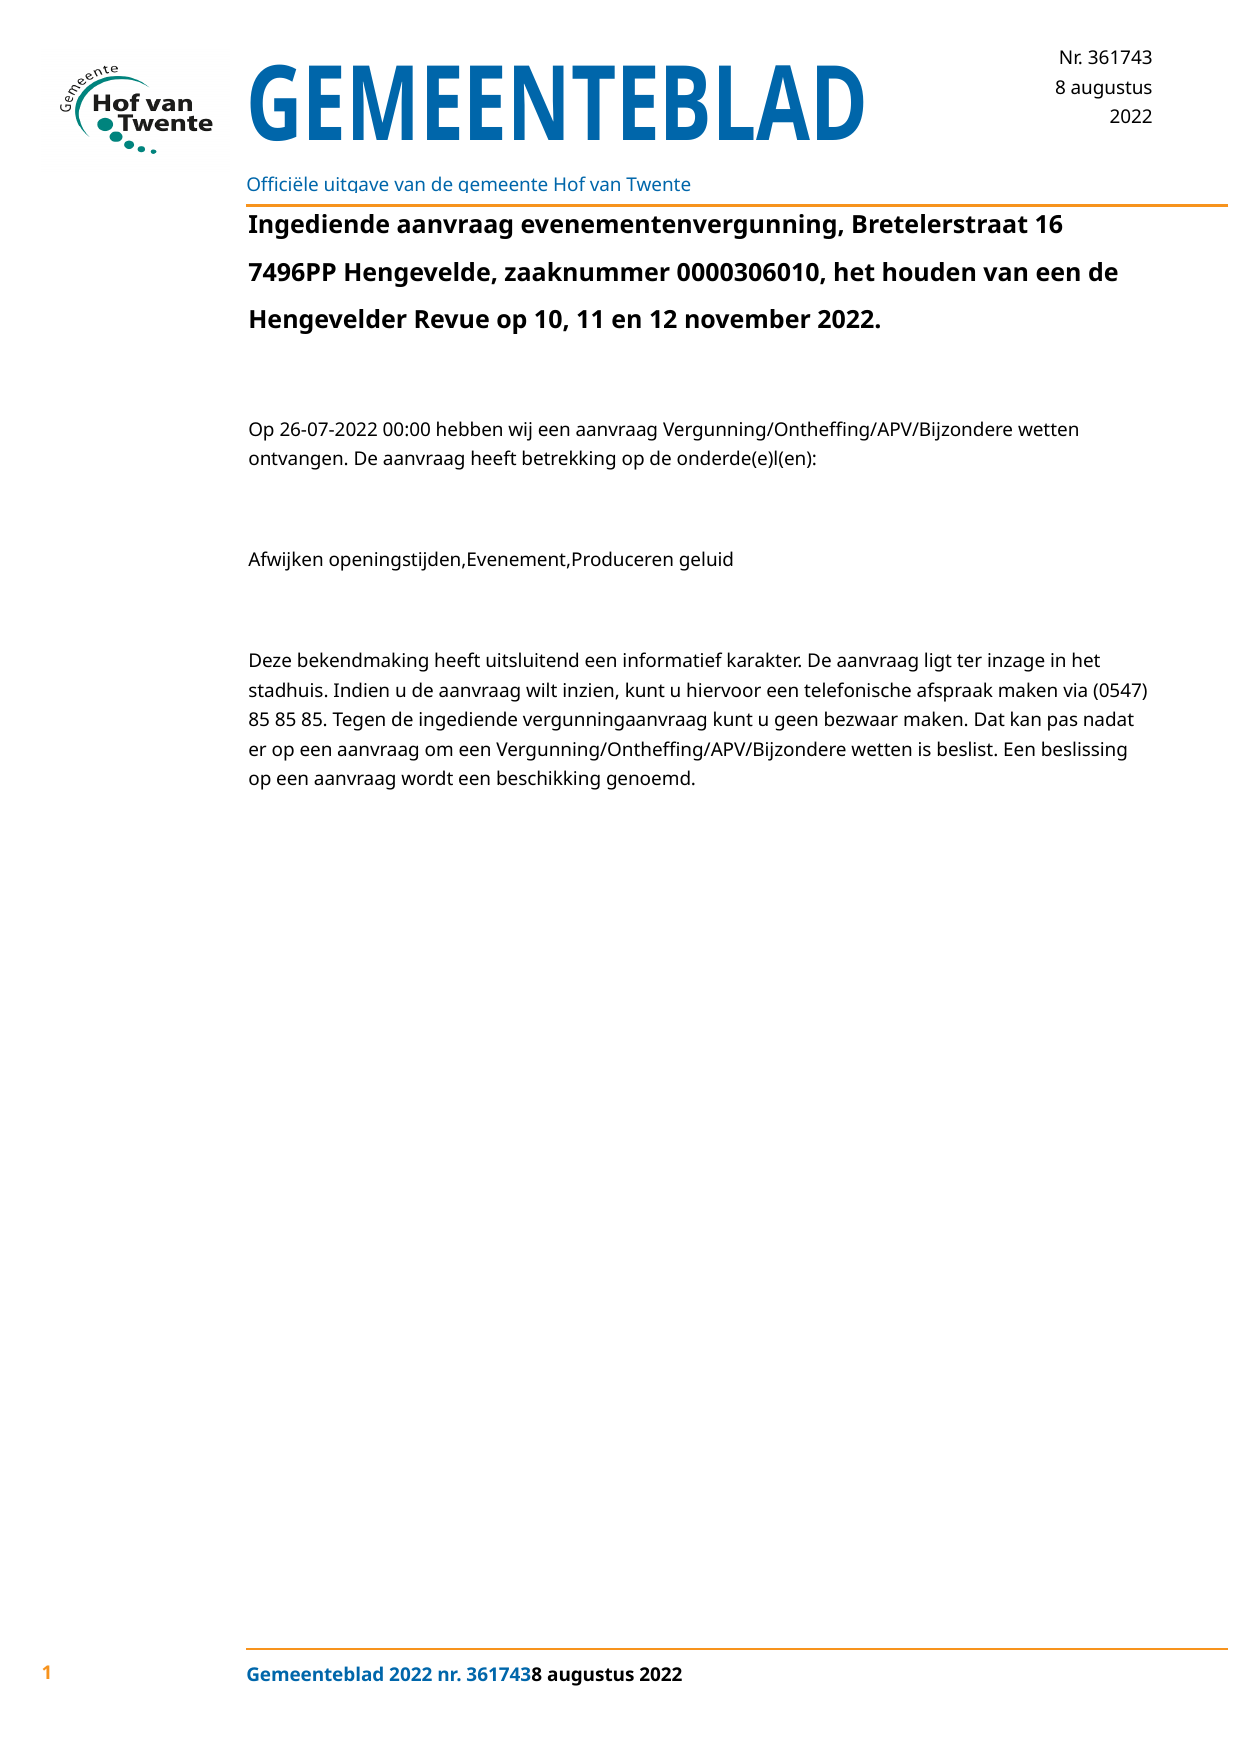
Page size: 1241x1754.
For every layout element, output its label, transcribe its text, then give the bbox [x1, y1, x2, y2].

text Op 26-07-2022 00:00 hebben wij een aanvraag Vergunning/Ontheffing/APV/Bijzondere wetten ontvangen. De aanvraag heeft betrekking op de onderde(e)l(en): [248, 416, 1152, 471]
picture [41, 47, 231, 172]
text Afwijken openingstijden,Evenement,Produceren geluid [248, 546, 1152, 572]
text Deze bekendmaking heeft uitsluitend een informatief karakter. De aanvraag ligt ter inzage in het stadhuis. Indien u de aanvraag wilt inzien, kunt u hiervoor een telefonische afspraak maken via (0547) 85 85 85. Tegen de ingediende vergunningaanvraag kunt u geen bezwaar maken. Dat kan pas nadat er op een aanvraag om een Vergunning/Ontheffing/APV/Bijzondere wetten is beslist. Een beslissing op een aanvraag wordt een beschikking genoemd. [248, 647, 1152, 791]
text Ingediende aanvraag evenementenvergunning, Bretelerstraat 16 7496PP Hengevelde, zaaknummer 0000306010, het houden van een de Hengevelder Revue op 10, 11 en 12 november 2022. [248, 207, 1152, 336]
